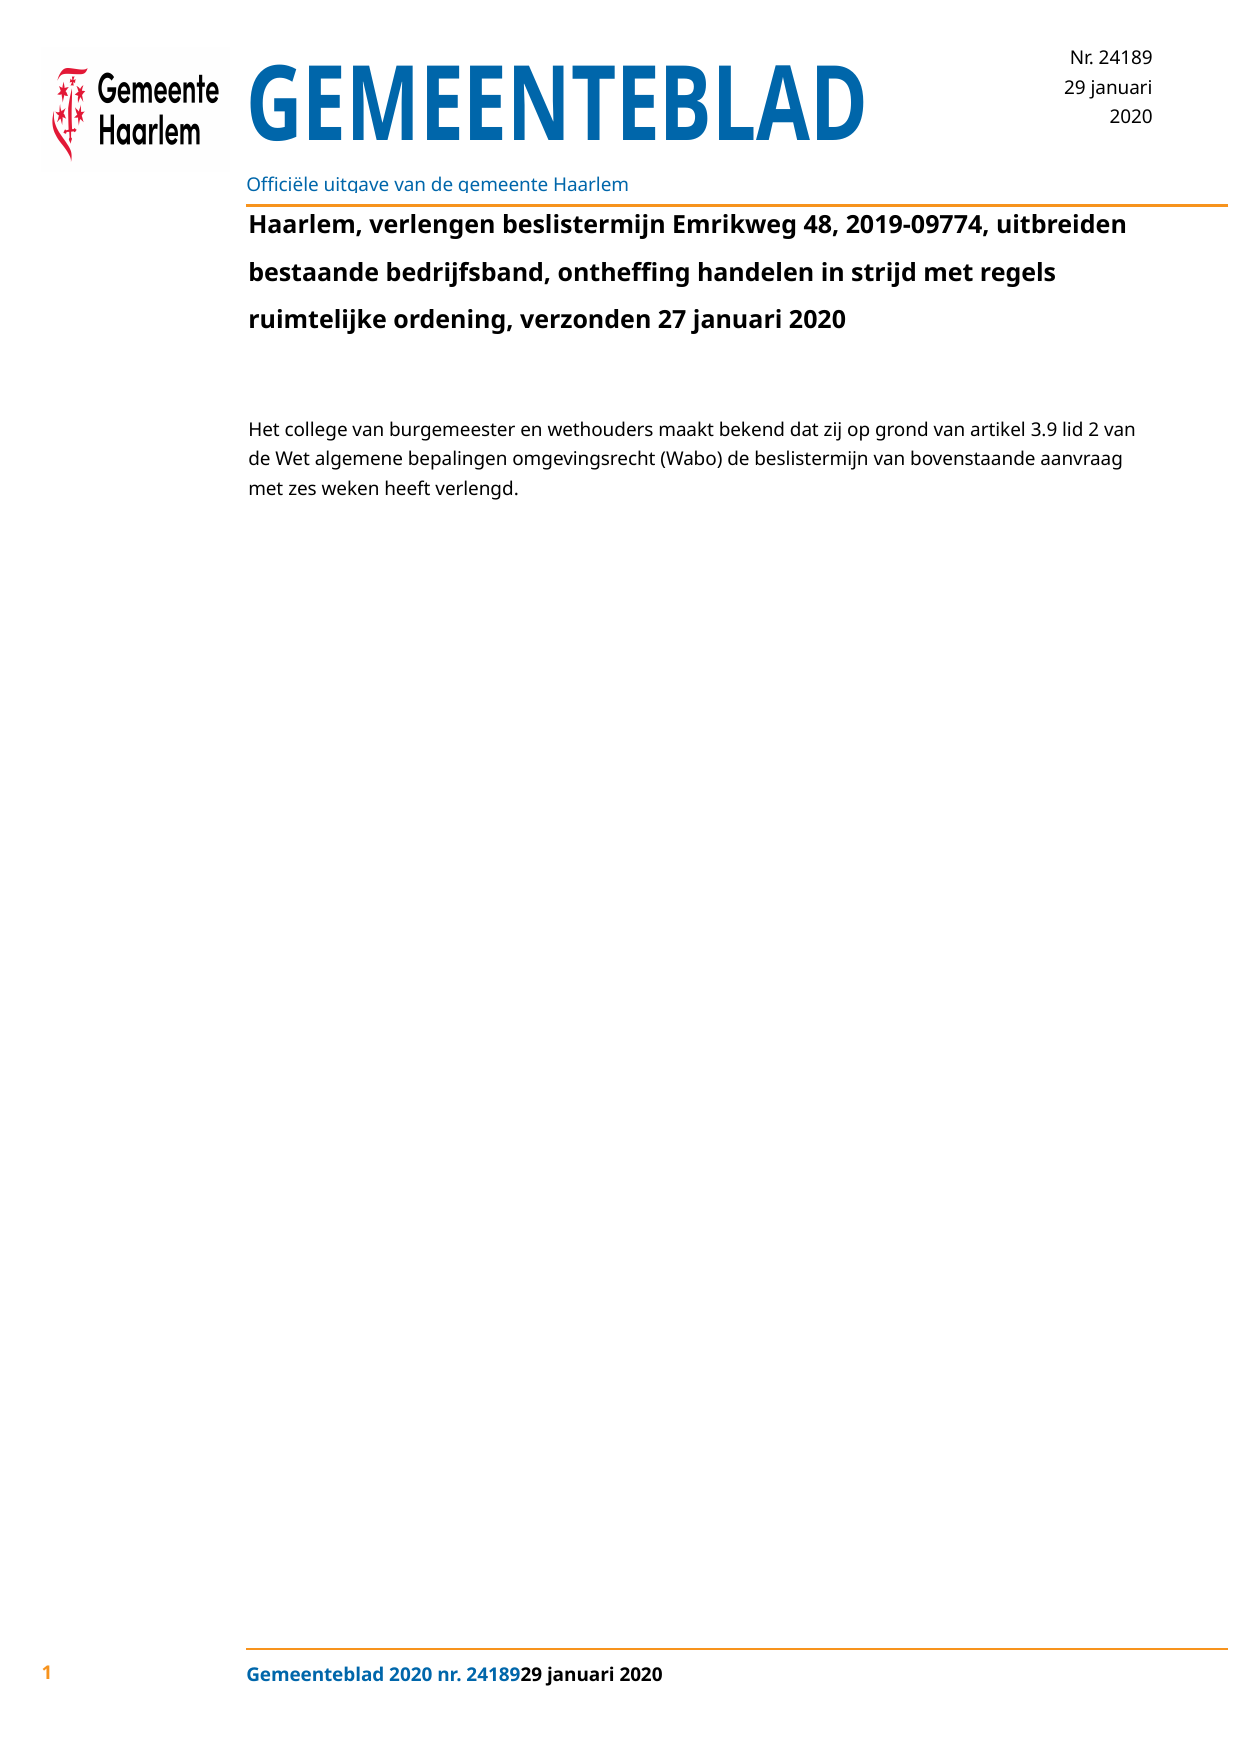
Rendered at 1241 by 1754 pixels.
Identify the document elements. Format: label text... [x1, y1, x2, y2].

text Het college van burgemeester en wethouders maakt bekend dat zij op grond van artikel 3.9 lid 2 van de Wet algemene bepalingen omgevingsrecht (Wabo) de beslistermijn van bovenstaande aanvraag met zes weken heeft verlengd. [248, 416, 1152, 501]
picture [41, 47, 231, 172]
text Haarlem, verlengen beslistermijn Emrikweg 48, 2019-09774, uitbreiden bestaande bedrijfsband, ontheffing handelen in strijd met regels ruimtelijke ordening, verzonden 27 januari 2020 [248, 207, 1152, 336]
